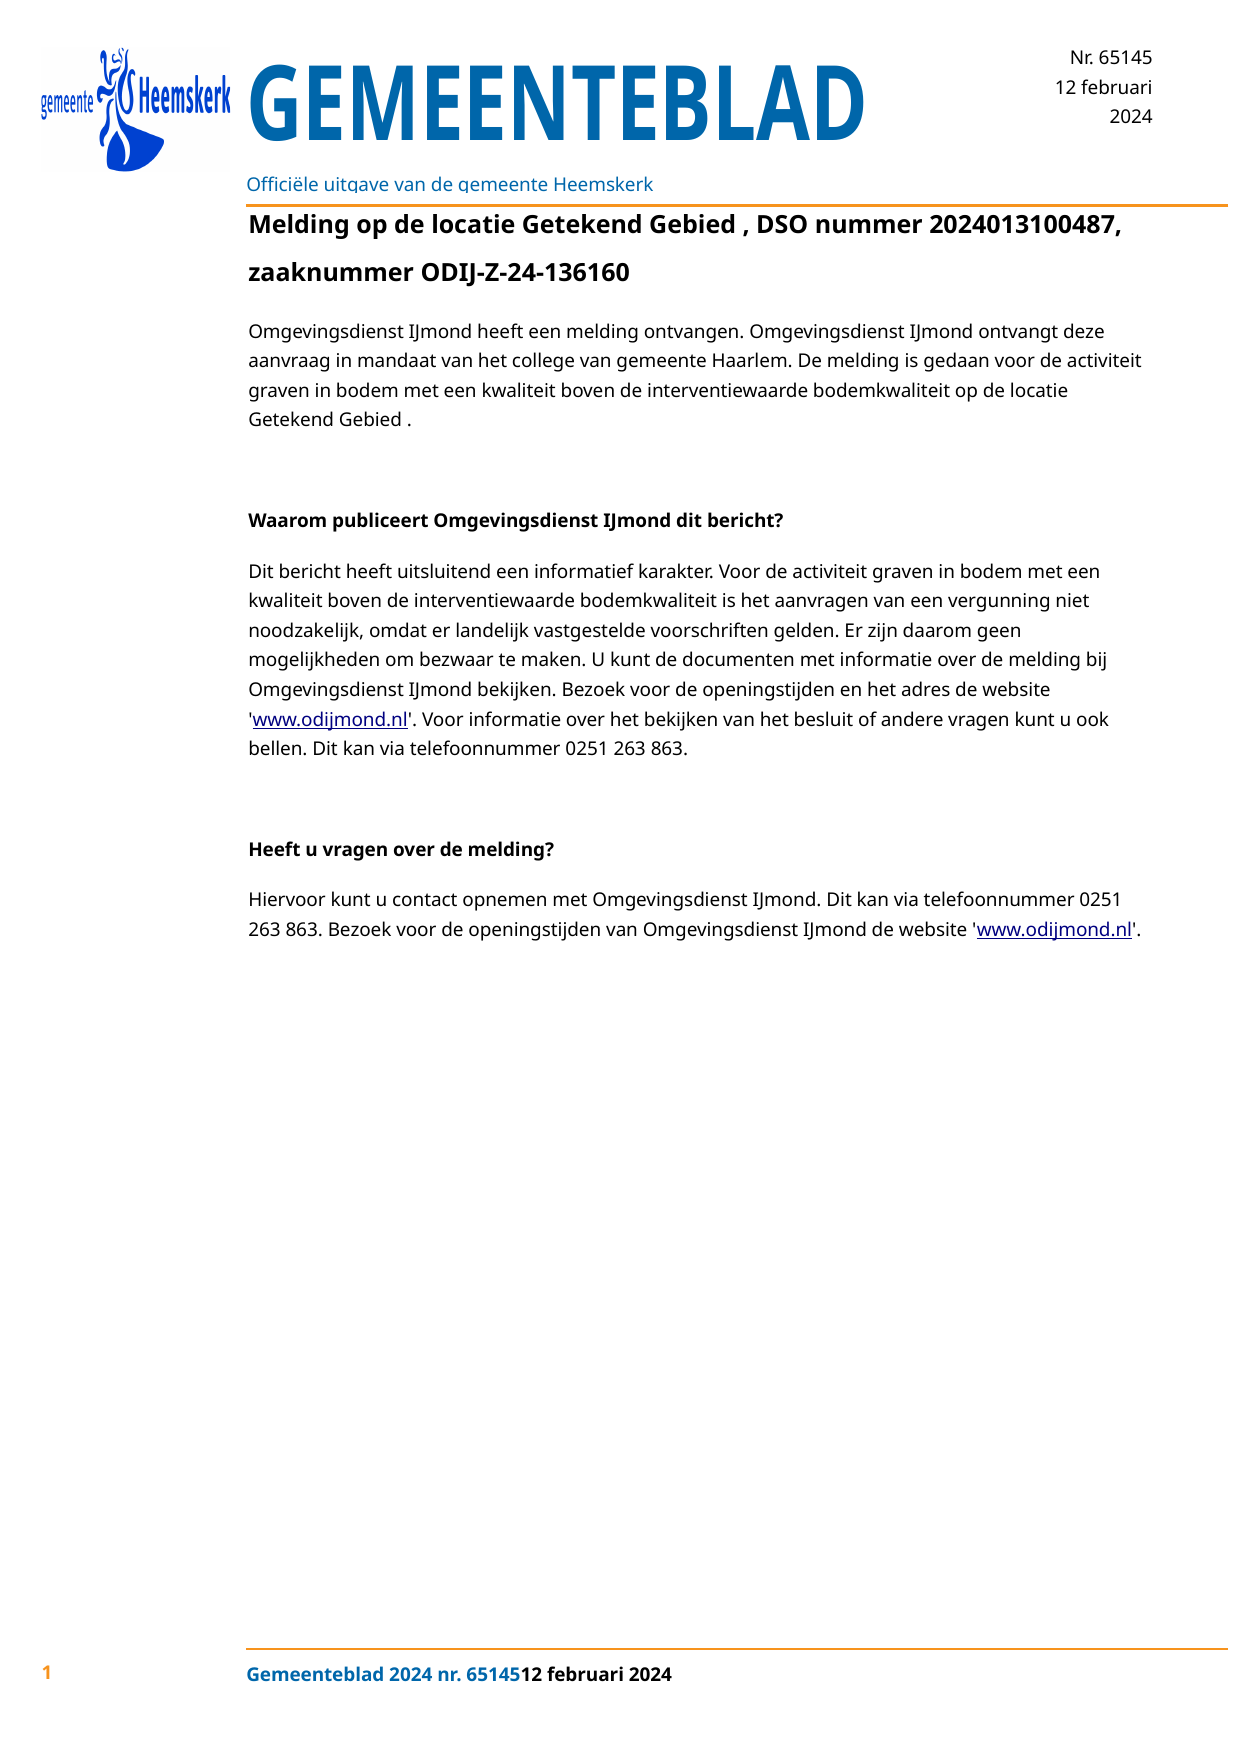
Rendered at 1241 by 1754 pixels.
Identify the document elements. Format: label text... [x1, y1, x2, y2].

picture [41, 47, 231, 172]
text Waarom publiceert Omgevingsdienst IJmond dit bericht? [248, 507, 1152, 533]
text Melding op de locatie Getekend Gebied , DSO nummer 2024013100487, zaaknummer ODIJ-Z-24-136160 [248, 207, 1152, 288]
text Hiervoor kunt u contact opnemen met Omgevingsdienst IJmond. Dit kan via telefoonnummer 0251 263 863. Bezoek voor de openingstijden van Omgevingsdienst IJmond de website 'www.odijmond.nl'. [248, 887, 1152, 942]
text Heeft u vragen over de melding? [248, 836, 1152, 862]
text Dit bericht heeft uitsluitend een informatief karakter. Voor de activiteit graven in bodem met een kwaliteit boven de interventiewaarde bodemkwaliteit is het aanvragen van een vergunning niet noodzakelijk, omdat er landelijk vastgestelde voorschriften gelden. Er zijn daarom geen mogelijkheden om bezwaar te maken. U kunt de documenten met informatie over de melding bij Omgevingsdienst IJmond bekijken. Bezoek voor de openingstijden en het adres de website 'www.odijmond.nl'. Voor informatie over het bekijken van het besluit of andere vragen kunt u ook bellen. Dit kan via telefoonnummer 0251 263 863. [248, 558, 1152, 761]
text Omgevingsdienst IJmond heeft een melding ontvangen. Omgevingsdienst IJmond ontvangt deze aanvraag in mandaat van het college van gemeente Haarlem. De melding is gedaan voor de activiteit graven in bodem met een kwaliteit boven de interventiewaarde bodemkwaliteit op de locatie Getekend Gebied . [248, 318, 1152, 432]
